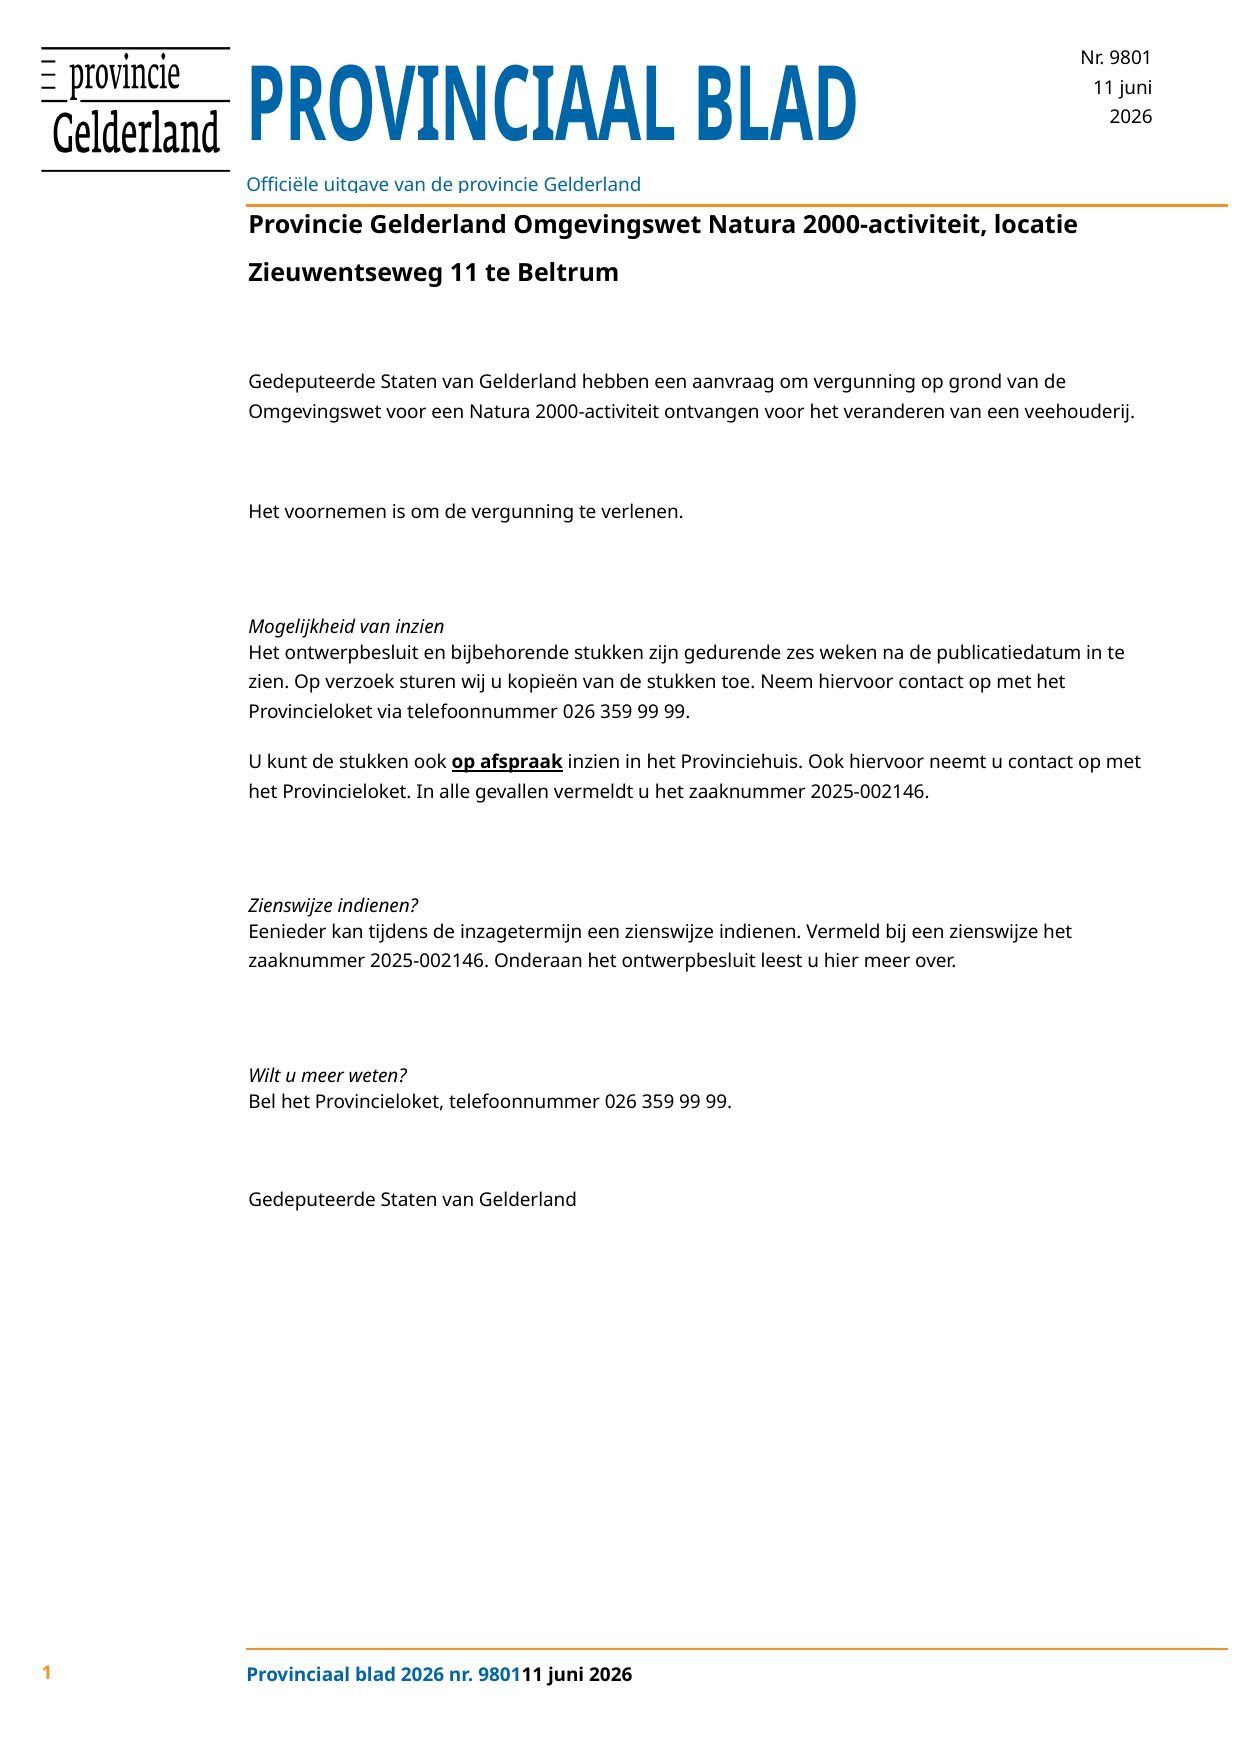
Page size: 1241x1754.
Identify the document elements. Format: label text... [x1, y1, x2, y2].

picture [41, 47, 231, 172]
text Provincie Gelderland Omgevingswet Natura 2000-activiteit, locatie Zieuwentseweg 11 te Beltrum [248, 207, 1152, 288]
text Gedeputeerde Staten van Gelderland hebben een aanvraag om vergunning op grond van de Omgevingswet voor een Natura 2000-activiteit ontvangen voor het veranderen van een veehouderij. [248, 368, 1152, 424]
text Wilt u meer weten? [248, 1062, 1152, 1088]
text Het voornemen is om de vergunning te verlenen. [248, 499, 1152, 524]
text Zienswijze indienen? [248, 892, 1152, 918]
text Gedeputeerde Staten van Gelderland [248, 1186, 1152, 1212]
text Bel het Provincieloket, telefoonnummer 026 359 99 99. [248, 1088, 1152, 1113]
text Mogelijkheid van inzien [248, 613, 1152, 639]
text Eenieder kan tijdens de inzagetermijn een zienswijze indienen. Vermeld bij een zienswijze het zaaknummer 2025-002146. Onderaan het ontwerpbesluit leest u hier meer over. [248, 918, 1152, 973]
text U kunt de stukken ook op afspraak inzien in het Provinciehuis. Ook hiervoor neemt u contact op met het Provincieloket. In alle gevallen vermeldt u het zaaknummer 2025-002146. [248, 748, 1152, 804]
text Het ontwerpbesluit en bijbehorende stukken zijn gedurende zes weken na de publicatiedatum in te zien. Op verzoek sturen wij u kopieën van de stukken toe. Neem hiervoor contact op met het Provincieloket via telefoonnummer 026 359 99 99. [248, 639, 1152, 724]
